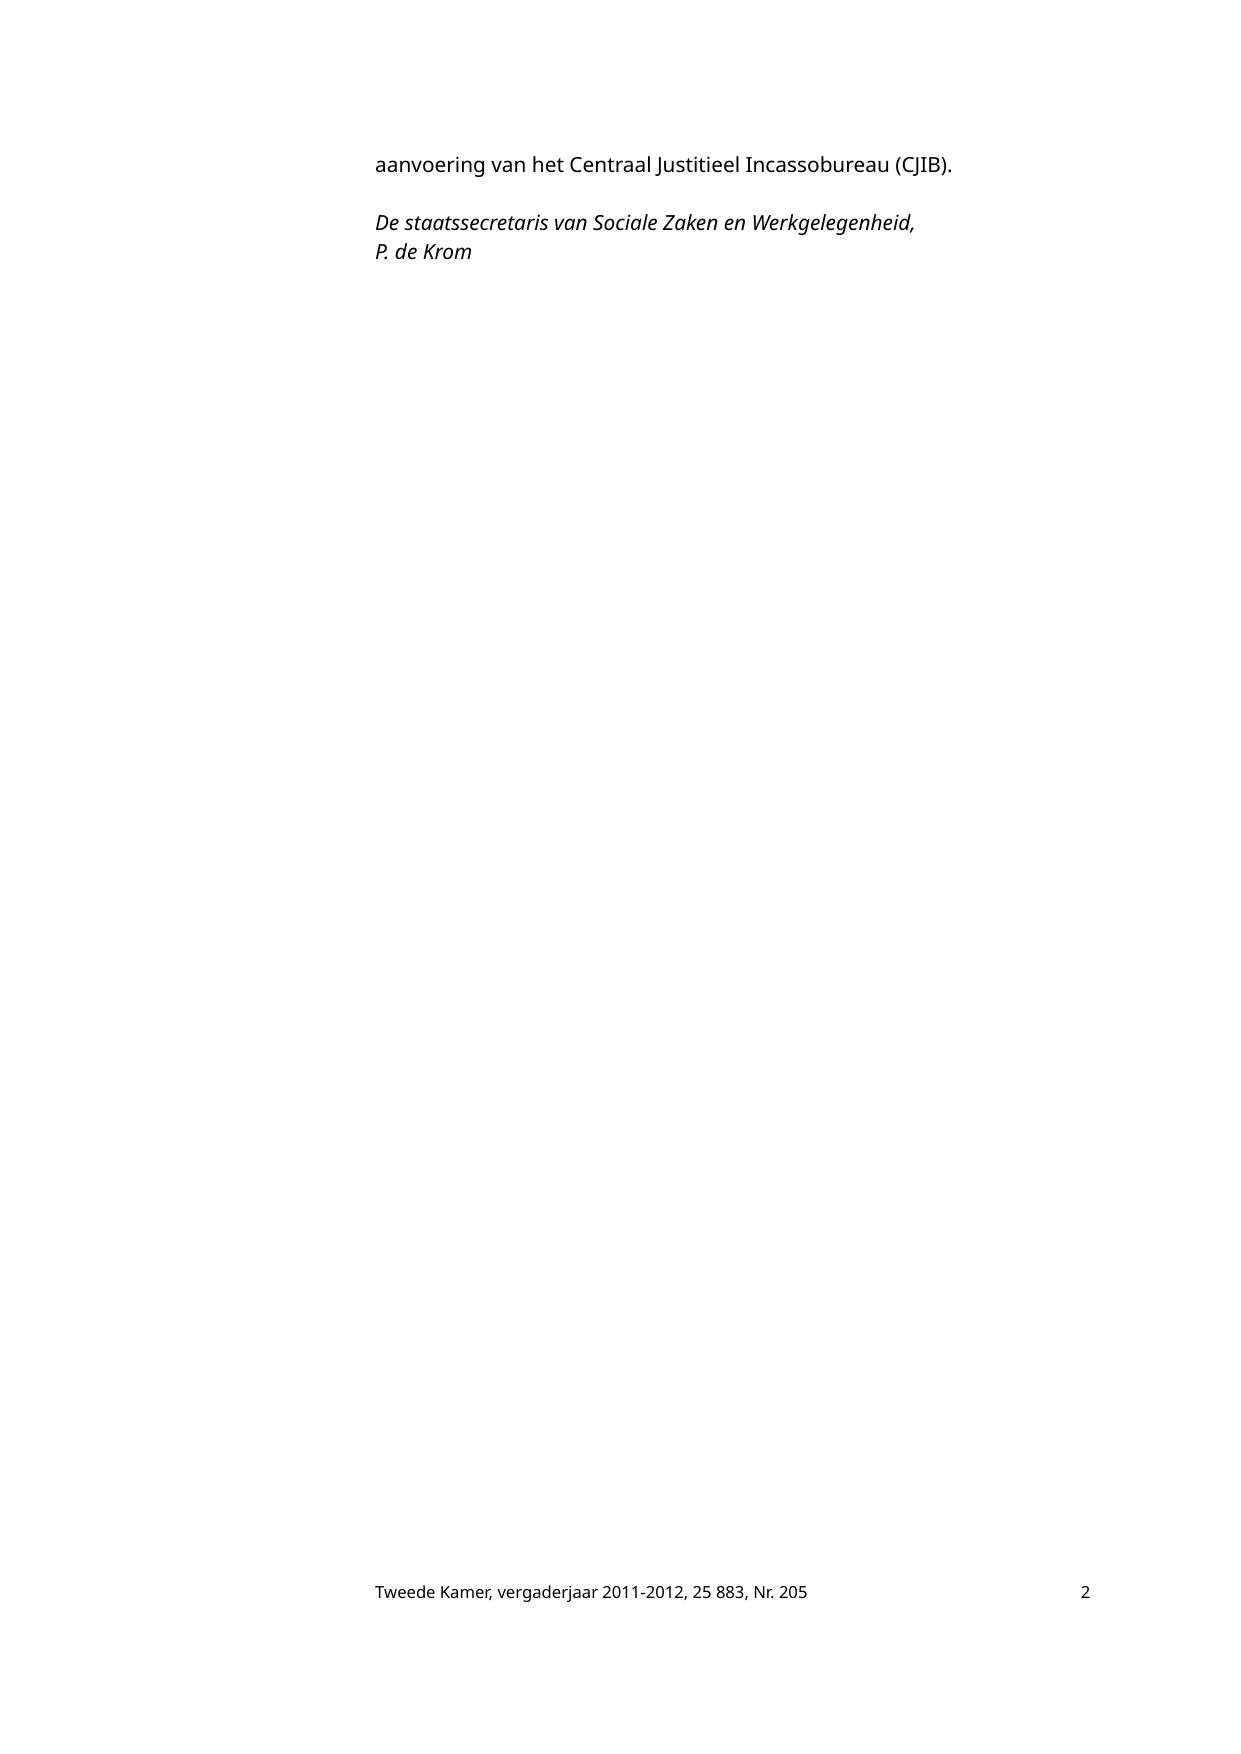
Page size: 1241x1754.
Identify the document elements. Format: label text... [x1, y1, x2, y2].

text De staatssecretaris van Sociale Zaken en Werkgelegenheid, [375, 208, 1090, 237]
text aanvoering van het Centraal Justitieel Incassobureau (CJIB). [375, 150, 1090, 178]
text P. de Krom [375, 237, 1090, 265]
